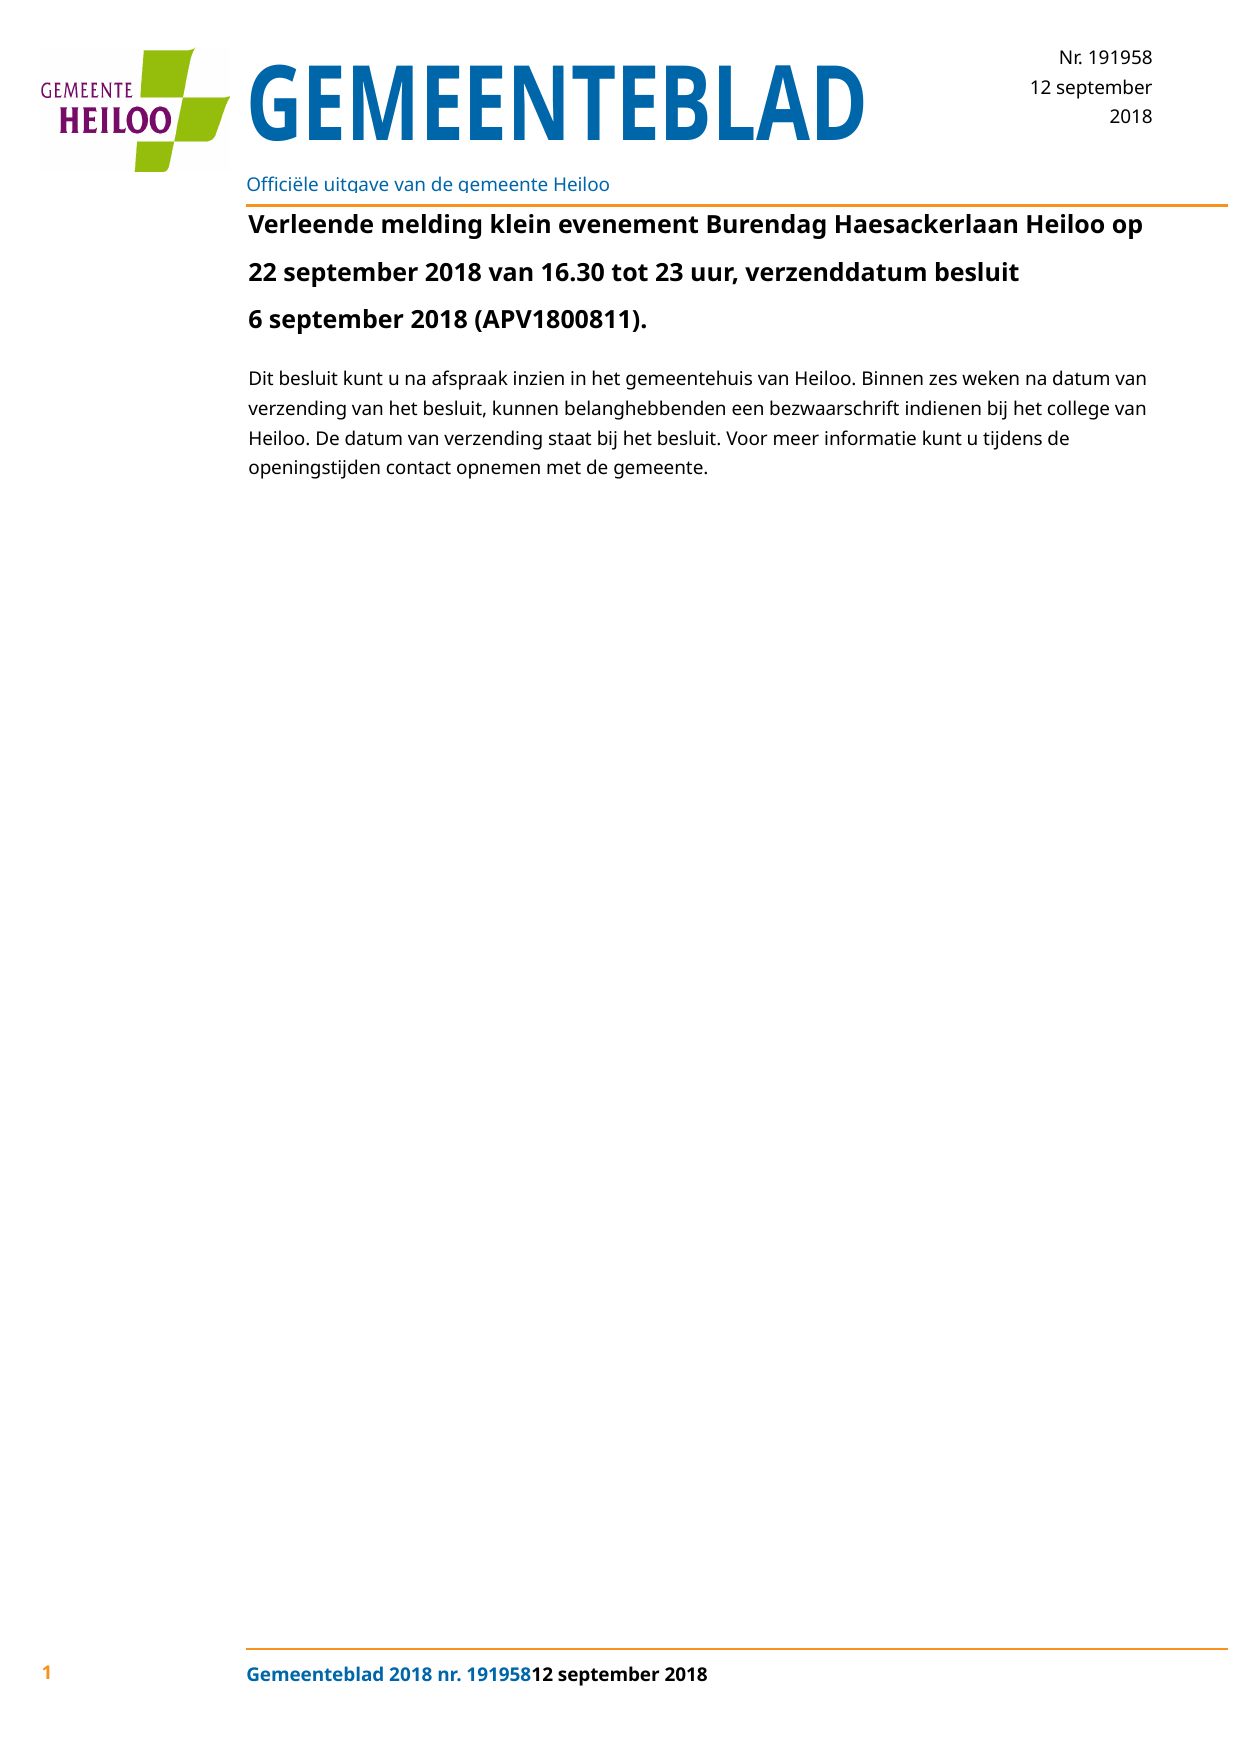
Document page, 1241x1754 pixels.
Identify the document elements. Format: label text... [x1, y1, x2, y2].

text Verleende melding klein evenement Burendag Haesackerlaan Heiloo op 22 september 2018 van 16.30 tot 23 uur, verzenddatum besluit 6 september 2018 (APV1800811). [248, 207, 1152, 336]
text Dit besluit kunt u na afspraak inzien in het gemeentehuis van Heiloo. Binnen zes weken na datum van verzending van het besluit, kunnen belanghebbenden een bezwaarschrift indienen bij het college van Heiloo. De datum van verzending staat bij het besluit. Voor meer informatie kunt u tijdens de openingstijden contact opnemen met de gemeente. [248, 366, 1152, 480]
picture [41, 47, 231, 172]
